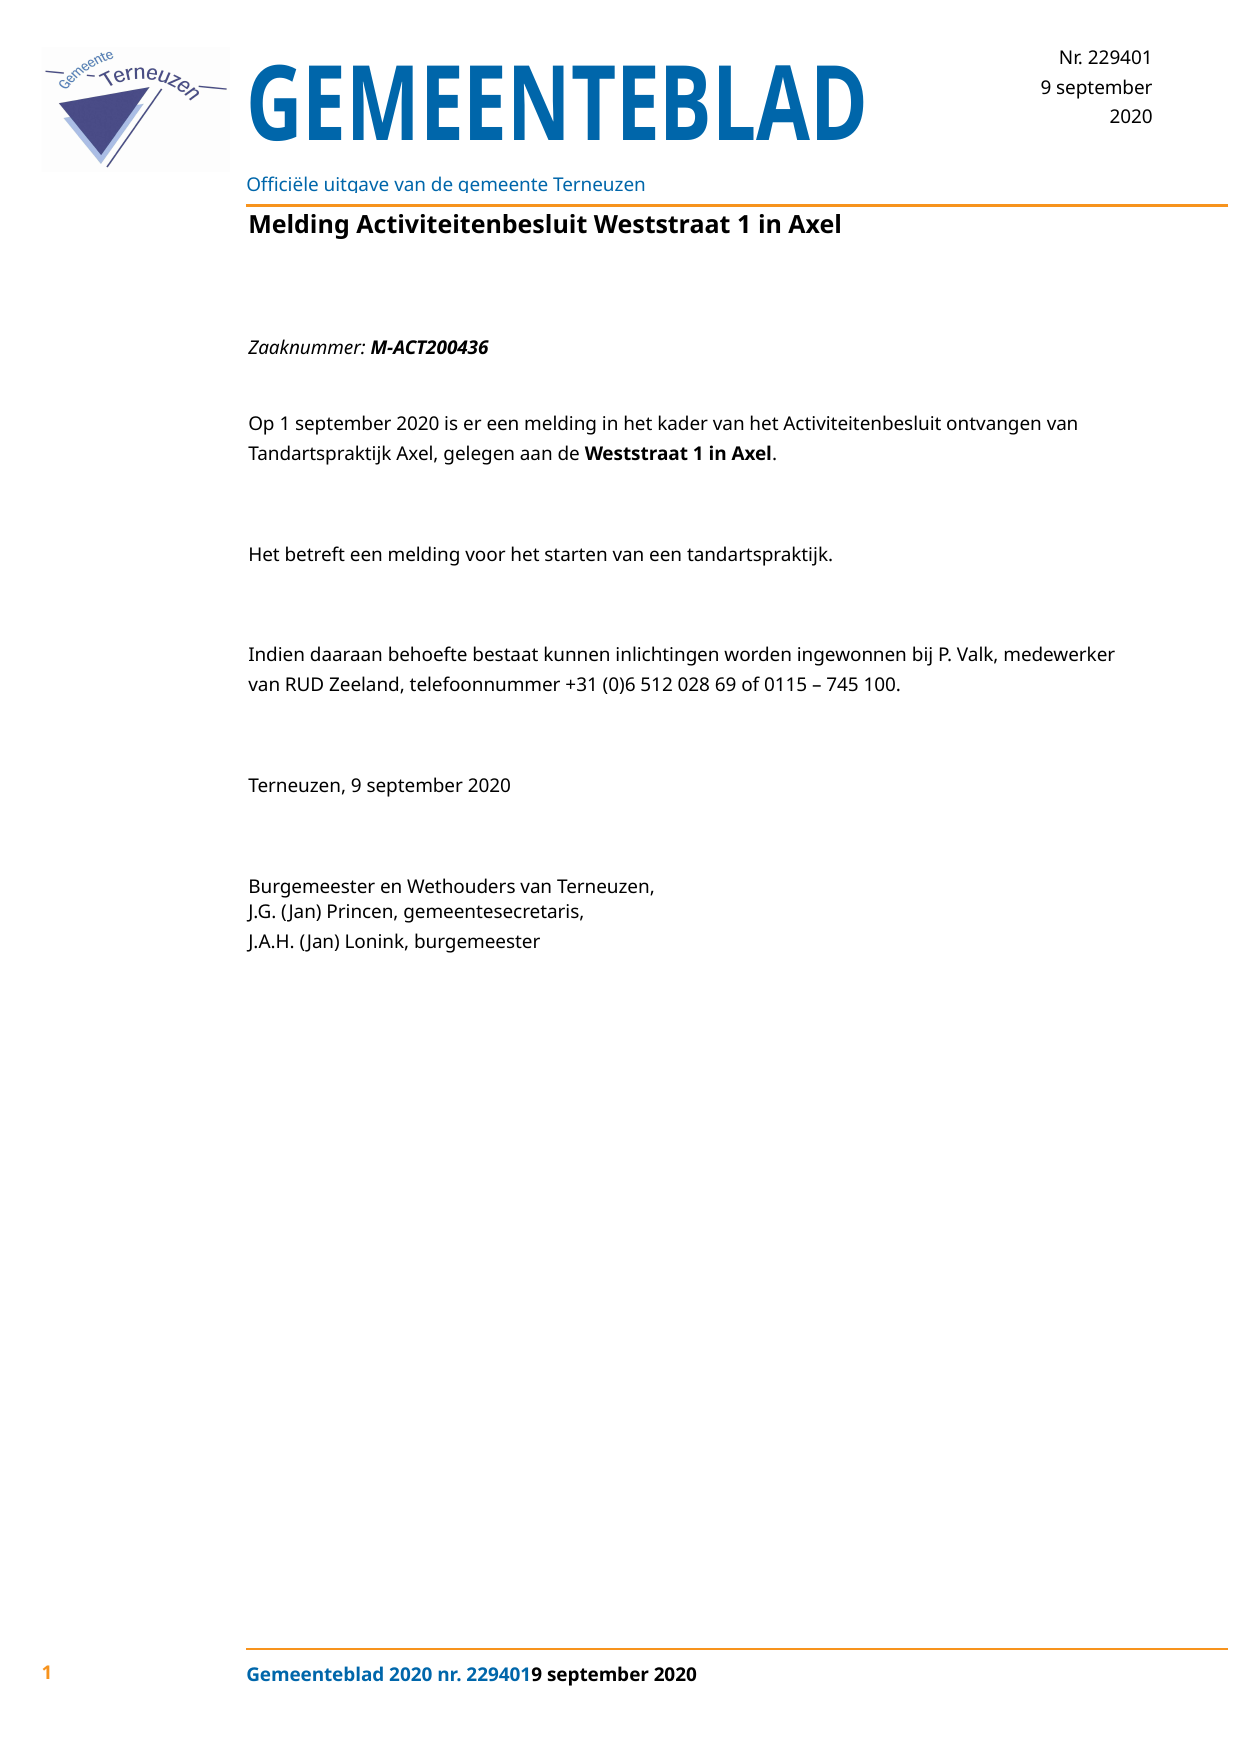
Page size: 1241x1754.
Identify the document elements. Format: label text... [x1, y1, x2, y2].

text Melding Activiteitenbesluit Weststraat 1 in Axel [248, 207, 1152, 241]
text Zaaknummer: M-ACT200436 [248, 334, 1152, 360]
table_cell [700, 899, 1152, 1013]
text Indien daaraan behoefte bestaat kunnen inlichtingen worden ingewonnen bij P. Valk, medewerker van RUD Zeeland, telefoonnummer +31 (0)6 512 028 69 of 0115 – 745 100. [248, 642, 1152, 697]
table_header Burgemeester en Wethouders van Terneuzen, [248, 873, 1152, 899]
table_cell J.G. (Jan) Princen, gemeentesecretaris, J.A.H. (Jan) Lonink, burgemeester [248, 899, 700, 1013]
table_cell [248, 1039, 1152, 1065]
table_cell [248, 1065, 700, 1090]
text Op 1 september 2020 is er een melding in het kader van het Activiteitenbesluit ontvangen van Tandartspraktijk Axel, gelegen aan de Weststraat 1 in Axel. [248, 410, 1152, 466]
table_cell [248, 1013, 700, 1039]
picture [41, 47, 231, 172]
text Het betreft een melding voor het starten van een tandartspraktijk. [248, 541, 1152, 567]
table_cell [700, 1013, 1152, 1039]
table_cell [700, 1065, 1152, 1090]
text Terneuzen, 9 september 2020 [248, 772, 1152, 798]
